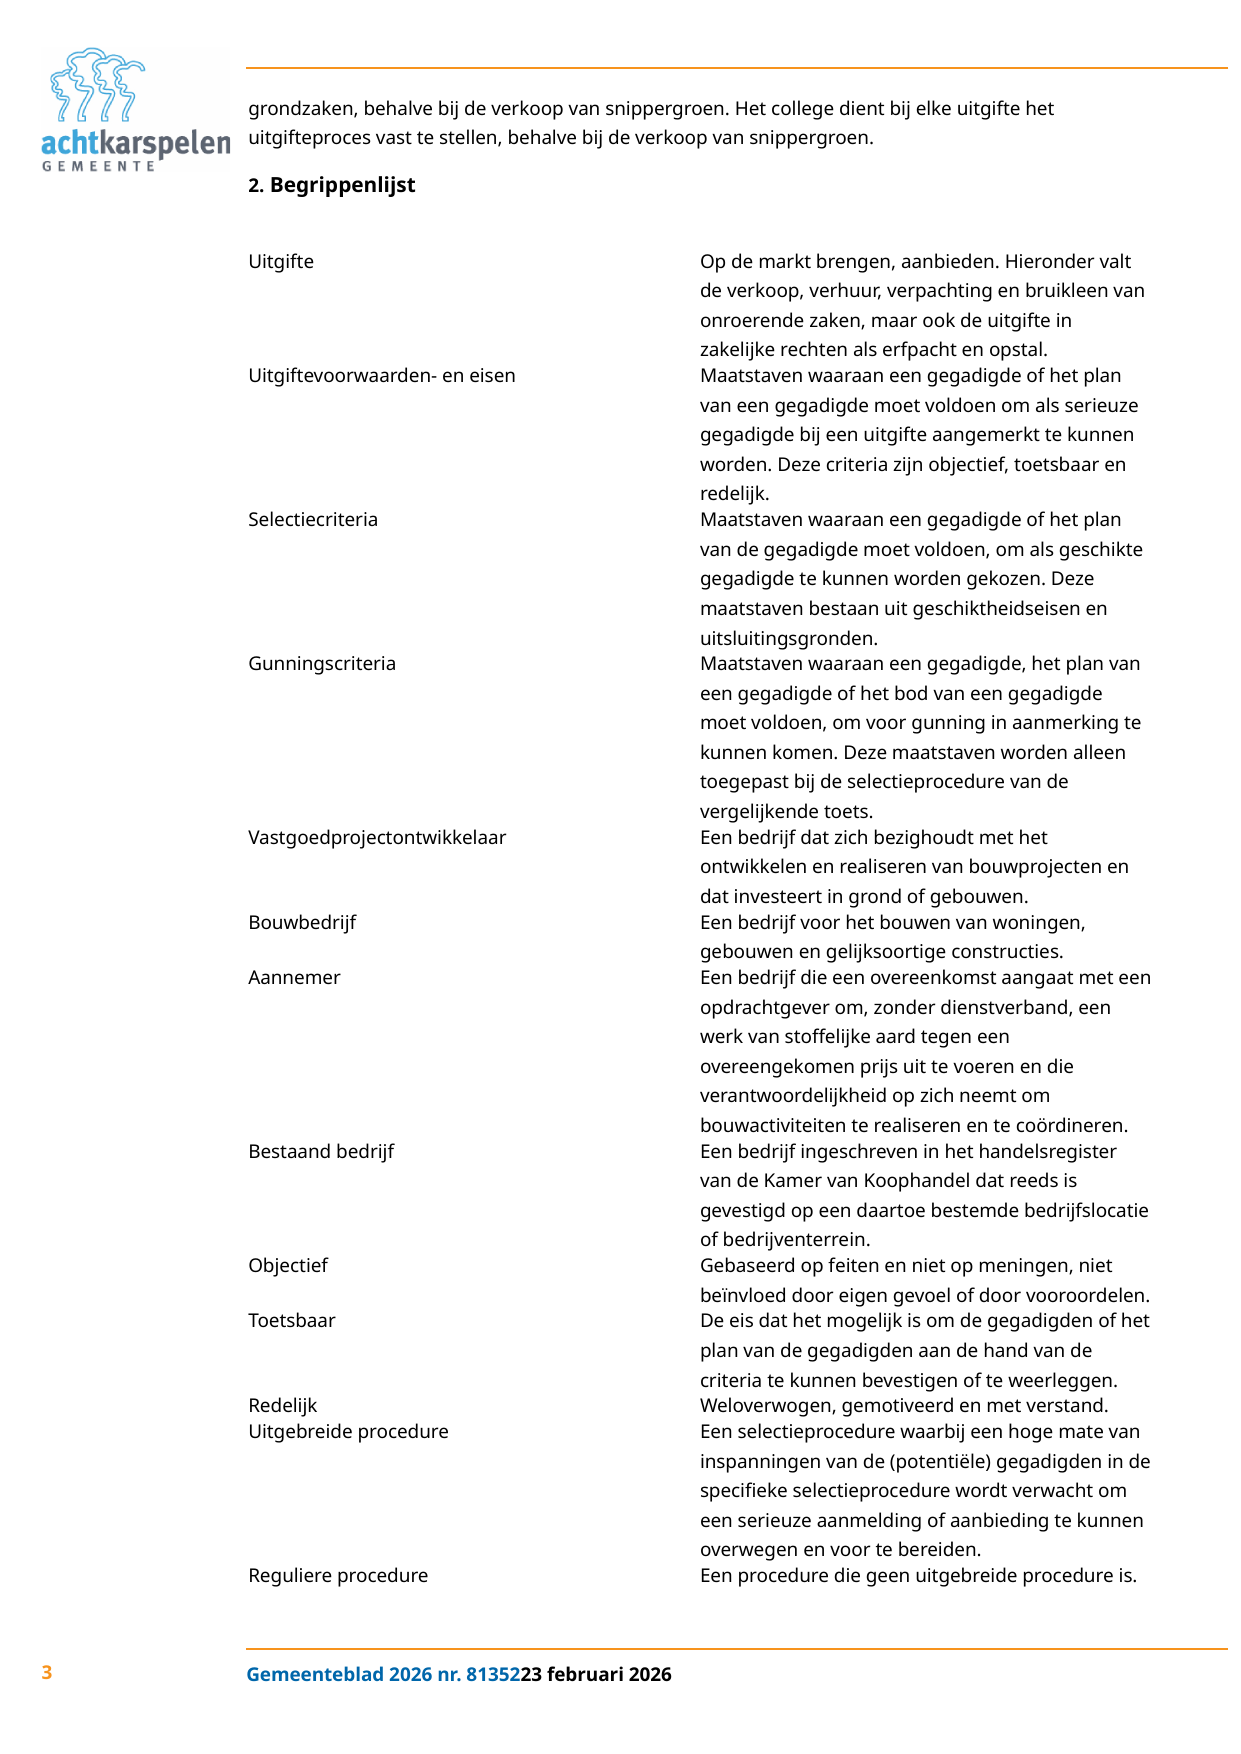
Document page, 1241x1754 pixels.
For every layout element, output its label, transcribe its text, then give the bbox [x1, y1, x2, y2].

table_header Op de markt brengen, aanbieden. Hieronder valt de verkoop, verhuur, verpachting en bruikleen van onroerende zaken, maar ook de uitgifte in zakelijke rechten als erfpacht en opstal. [700, 248, 1152, 362]
table_cell Reguliere procedure [248, 1563, 700, 1588]
table_cell Uitgiftevoorwaarden- en eisen [248, 362, 700, 506]
table_cell Een bedrijf dat zich bezighoudt met het ontwikkelen en realiseren van bouwprojecten en dat investeert in grond of gebouwen. [700, 824, 1152, 909]
table_cell Gebaseerd op feiten en niet op meningen, niet beïnvloed door eigen gevoel of door vooroordelen. [700, 1253, 1152, 1308]
picture [41, 47, 231, 172]
table_cell Maatstaven waaraan een gegadigde of het plan van de gegadigde moet voldoen, om als geschikte gegadigde te kunnen worden gekozen. Deze maatstaven bestaan uit geschiktheidseisen en uitsluitingsgronden. [700, 506, 1152, 650]
table_cell Uitgebreide procedure [248, 1418, 700, 1562]
table_cell Redelijk [248, 1393, 700, 1418]
table_cell Een procedure die geen uitgebreide procedure is. [700, 1563, 1152, 1588]
table_cell Een bedrijf die een overeenkomst aangaat met een opdrachtgever om, zonder dienstverband, een werk van stoffelijke aard tegen een overeengekomen prijs uit te voeren en die verantwoordelijkheid op zich neemt om bouwactiviteiten te realiseren en te coördineren. [700, 964, 1152, 1138]
table_cell Een bedrijf ingeschreven in het handelsregister van de Kamer van Koophandel dat reeds is gevestigd op een daartoe bestemde bedrijfslocatie of bedrijventerrein. [700, 1138, 1152, 1252]
table_cell Een bedrijf voor het bouwen van woningen, gebouwen en gelijksoortige constructies. [700, 909, 1152, 964]
text grondzaken, behalve bij de verkoop van snippergroen. Het college dient bij elke uitgifte het uitgifteproces vast te stellen, behalve bij de verkoop van snippergroen. [248, 95, 1152, 150]
text 2. Begrippenlijst [248, 170, 1152, 198]
table_cell Maatstaven waaraan een gegadigde of het plan van een gegadigde moet voldoen om als serieuze gegadigde bij een uitgifte aangemerkt te kunnen worden. Deze criteria zijn objectief, toetsbaar en redelijk. [700, 362, 1152, 506]
table_cell Maatstaven waaraan een gegadigde, het plan van een gegadigde of het bod van een gegadigde moet voldoen, om voor gunning in aanmerking te kunnen komen. Deze maatstaven worden alleen toegepast bij de selectieprocedure van de vergelijkende toets. [700, 650, 1152, 824]
table_cell Aannemer [248, 964, 700, 1138]
table_cell Vastgoedprojectontwikkelaar [248, 824, 700, 909]
table_cell Bouwbedrijf [248, 909, 700, 964]
table_cell Weloverwogen, gemotiveerd en met verstand. [700, 1393, 1152, 1418]
table_cell Selectiecriteria [248, 506, 700, 650]
table_cell Toetsbaar [248, 1308, 700, 1393]
table_cell Een selectieprocedure waarbij een hoge mate van inspanningen van de (potentiële) gegadigden in de specifieke selectieprocedure wordt verwacht om een serieuze aanmelding of aanbieding te kunnen overwegen en voor te bereiden. [700, 1418, 1152, 1562]
table_cell Objectief [248, 1253, 700, 1308]
table_cell Gunningscriteria [248, 650, 700, 824]
table_cell De eis dat het mogelijk is om de gegadigden of het plan van de gegadigden aan de hand van de criteria te kunnen bevestigen of te weerleggen. [700, 1308, 1152, 1393]
table_cell Bestaand bedrijf [248, 1138, 700, 1252]
table_header Uitgifte [248, 248, 700, 362]
